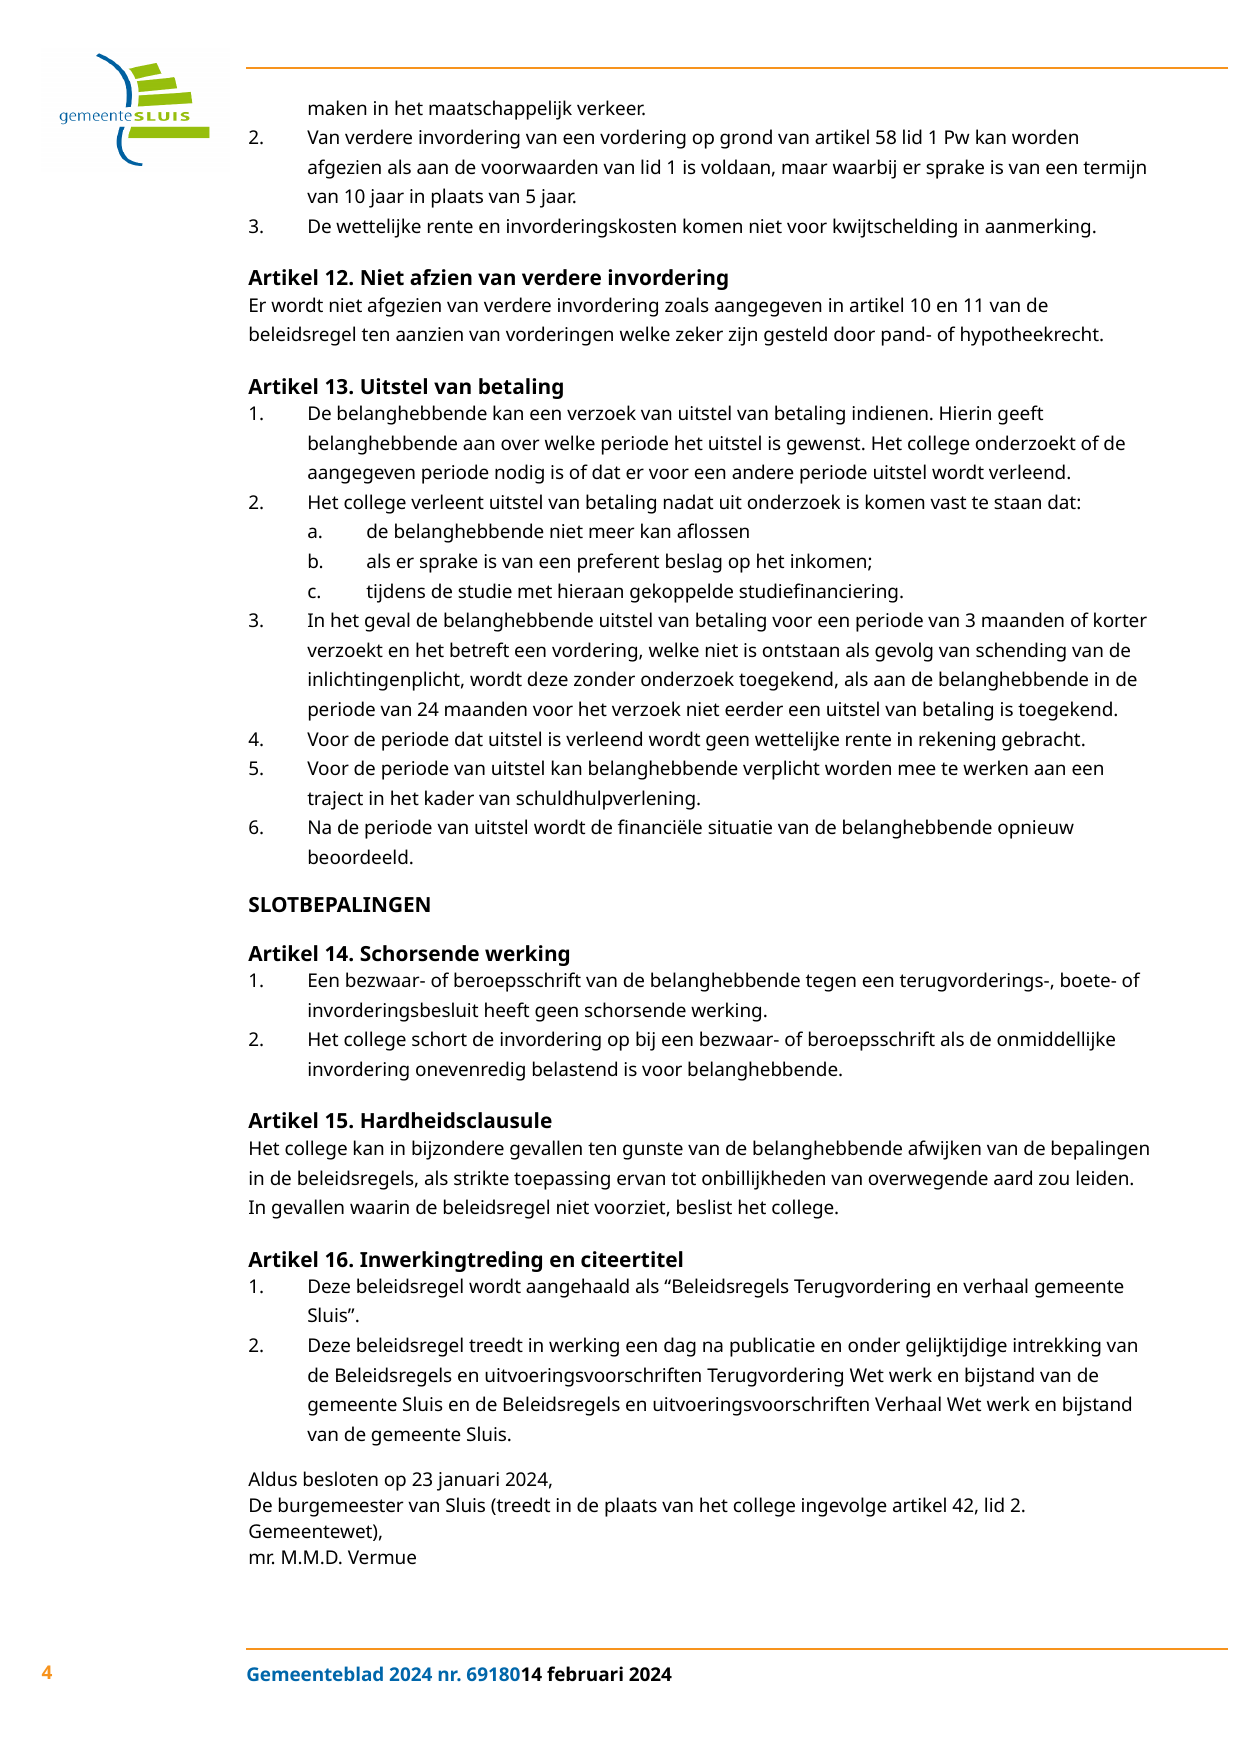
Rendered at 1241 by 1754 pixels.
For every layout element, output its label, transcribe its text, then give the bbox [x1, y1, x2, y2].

list de belanghebbende niet meer kan aflossen [307, 519, 1152, 544]
text Er wordt niet afgezien van verdere invordering zoals aangegeven in artikel 10 en 11 van de beleidsregel ten aanzien van vorderingen welke zeker zijn gesteld door pand- of hypotheekrecht. [248, 292, 1152, 347]
text Artikel 15. Hardheidsclausule [248, 1107, 1152, 1135]
list Van verdere invordering van een vordering op grond van artikel 58 lid 1 Pw kan worden afgezien als aan de voorwaarden van lid 1 is voldaan, maar waarbij er sprake is van een termijn van 10 jaar in plaats van 5 jaar. [248, 124, 1152, 209]
list De wettelijke rente en invorderingskosten komen niet voor kwijtschelding in aanmerking. [248, 213, 1152, 239]
list In het geval de belanghebbende uitstel van betaling voor een periode van 3 maanden of korter verzoekt en het betreft een vordering, welke niet is ontstaan als gevolg van schending van de inlichtingenplicht, wordt deze zonder onderzoek toegekend, als aan de belanghebbende in de periode van 24 maanden voor het verzoek niet eerder een uitstel van betaling is toegekend. [248, 607, 1152, 722]
picture [41, 47, 231, 172]
list Een bezwaar- of beroepsschrift van de belanghebbende tegen een terugvorderings-, boete- of invorderingsbesluit heeft geen schorsende werking. [248, 967, 1152, 1023]
list De belanghebbende kan een verzoek van uitstel van betaling indienen. Hierin geeft belanghebbende aan over welke periode het uitstel is gewenst. Het college onderzoekt of de aangegeven periode nodig is of dat er voor een andere periode uitstel wordt verleend. [248, 400, 1152, 485]
text mr. M.M.D. Vermue [248, 1544, 1152, 1569]
list tijdens de studie met hieraan gekoppelde studiefinanciering. [307, 578, 1152, 604]
text De burgemeester van Sluis (treedt in de plaats van het college ingevolge artikel 42, lid 2. Gemeentewet), [248, 1492, 1152, 1544]
list als er sprake is van een preferent beslag op het inkomen; [307, 548, 1152, 574]
text SLOTBEPALINGEN [248, 890, 1152, 918]
text Artikel 16. Inwerkingtreding en citeertitel [248, 1245, 1152, 1273]
text Het college kan in bijzondere gevallen ten gunste van de belanghebbende afwijken van de bepalingen in de beleidsregels, als strikte toepassing ervan tot onbillijkheden van overwegende aard zou leiden. In gevallen waarin de beleidsregel niet voorziet, beslist het college. [248, 1135, 1152, 1220]
text Artikel 14. Schorsende werking [248, 939, 1152, 967]
list Het college verleent uitstel van betaling nadat uit onderzoek is komen vast te staan dat: [248, 489, 1152, 515]
list maken in het maatschappelijk verkeer. [248, 95, 1152, 121]
list Voor de periode dat uitstel is verleend wordt geen wettelijke rente in rekening gebracht. [248, 726, 1152, 752]
list Na de periode van uitstel wordt de financiële situatie van de belanghebbende opnieuw beoordeeld. [248, 814, 1152, 870]
list Het college schort de invordering op bij een bezwaar- of beroepsschrift als de onmiddellijke invordering onevenredig belastend is voor belanghebbende. [248, 1027, 1152, 1082]
text Artikel 13. Uitstel van betaling [248, 372, 1152, 400]
text Artikel 12. Niet afzien van verdere invordering [248, 263, 1152, 292]
text Aldus besloten op 23 januari 2024, [248, 1467, 1152, 1492]
list Deze beleidsregel treedt in werking een dag na publicatie en onder gelijktijdige intrekking van de Beleidsregels en uitvoeringsvoorschriften Terugvordering Wet werk en bijstand van de gemeente Sluis en de Beleidsregels en uitvoeringsvoorschriften Verhaal Wet werk en bijstand van de gemeente Sluis. [248, 1332, 1152, 1447]
list Deze beleidsregel wordt aangehaald als “Beleidsregels Terugvordering en verhaal gemeente Sluis”. [248, 1273, 1152, 1328]
list Voor de periode van uitstel kan belanghebbende verplicht worden mee te werken aan een traject in het kader van schuldhulpverlening. [248, 755, 1152, 811]
